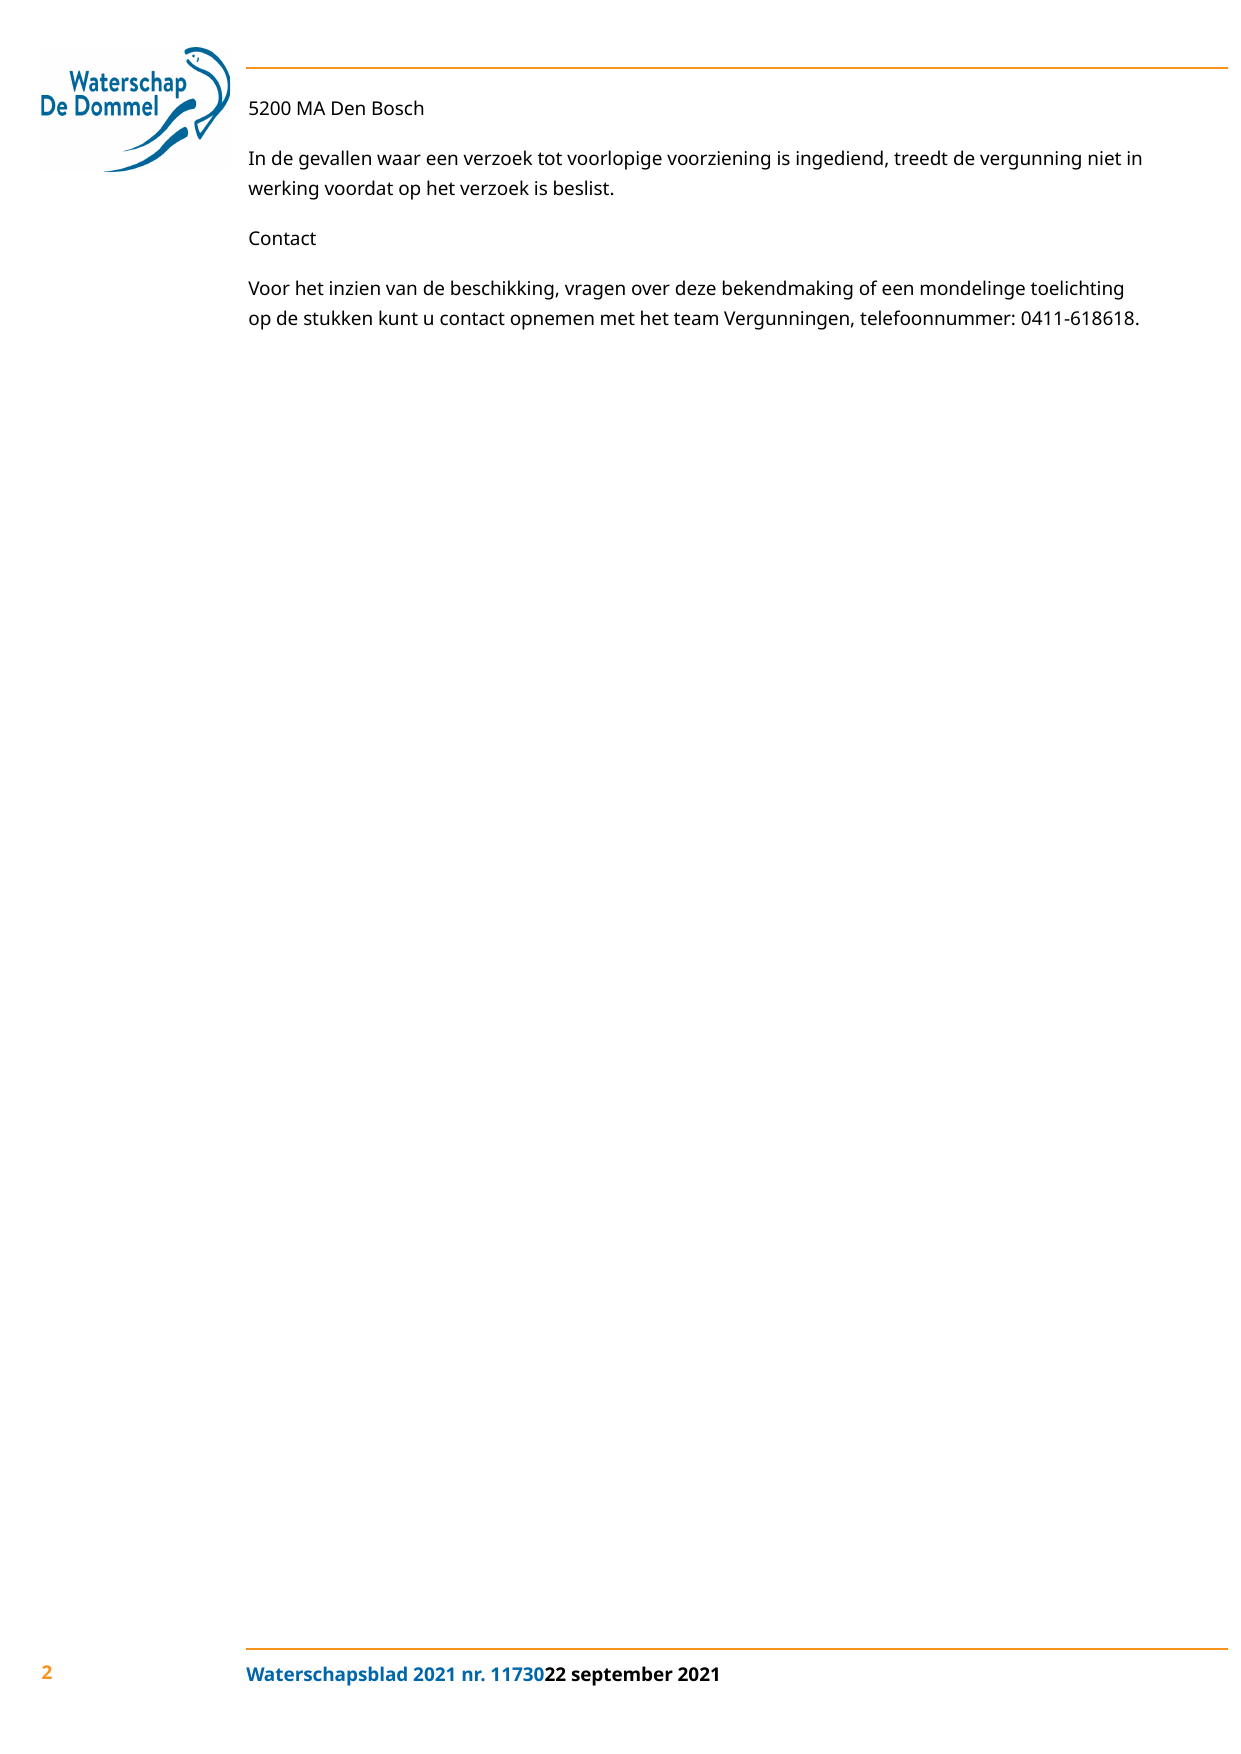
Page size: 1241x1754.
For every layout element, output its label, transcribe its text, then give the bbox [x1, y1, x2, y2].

picture [198, 118, 210, 131]
text Contact [248, 225, 1152, 251]
picture [45, 99, 51, 111]
picture [41, 47, 231, 172]
picture [204, 47, 231, 76]
text 5200 MA Den Bosch [248, 95, 1152, 121]
text Voor het inzien van de beschikking, vragen over deze bekendmaking of een mondelinge toelichting op de stukken kunt u contact opnemen met het team Vergunningen, telefoonnummer: 0411-618618. [248, 276, 1152, 331]
text In de gevallen waar een verzoek tot voorlopige voorziening is ingediend, treedt de vergunning niet in werking voordat op het verzoek is beslist. [248, 145, 1152, 201]
